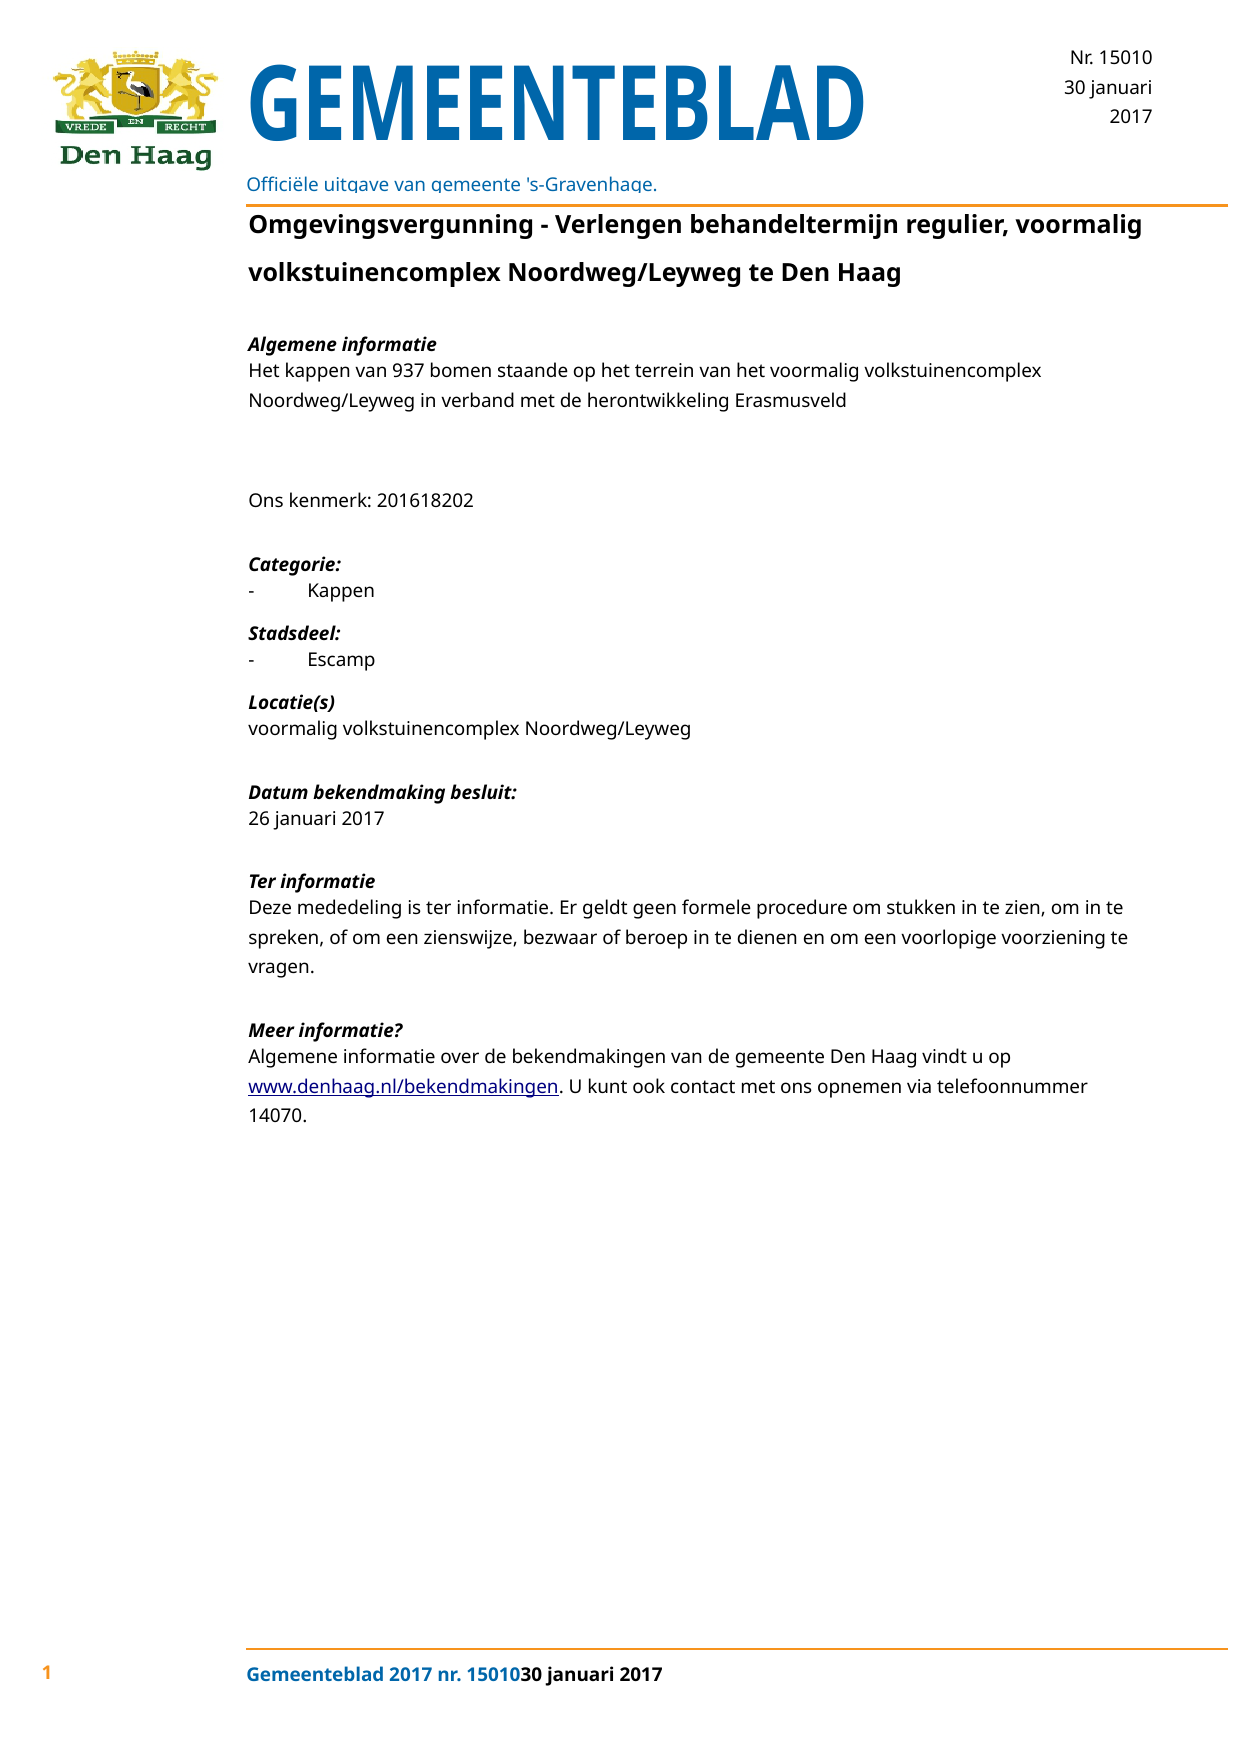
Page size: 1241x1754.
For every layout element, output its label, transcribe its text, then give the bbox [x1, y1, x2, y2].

text voormalig volkstuinencomplex Noordweg/Leyweg [248, 715, 1152, 741]
text Datum bekendmaking besluit: [248, 779, 1152, 805]
text Omgevingsvergunning - Verlengen behandeltermijn regulier, voormalig volkstuinencomplex Noordweg/Leyweg te Den Haag [248, 207, 1152, 288]
text Categorie: [248, 552, 1152, 577]
text Algemene informatie over de bekendmakingen van de gemeente Den Haag vindt u op www.denhaag.nl/bekendmakingen. U kunt ook contact met ons opnemen via telefoonnummer 14070. [248, 1043, 1152, 1128]
text Ter informatie [248, 869, 1152, 894]
text Het kappen van 937 bomen staande op het terrein van het voormalig volkstuinencomplex Noordweg/Leyweg in verband met de herontwikkeling Erasmusveld [248, 357, 1152, 412]
list Escamp [248, 646, 1152, 672]
text 26 januari 2017 [248, 805, 1152, 830]
text Stadsdeel: [248, 620, 1152, 646]
text Algemene informatie [248, 331, 1152, 357]
text Meer informatie? [248, 1017, 1152, 1043]
text Deze mededeling is ter informatie. Er geldt geen formele procedure om stukken in te zien, om in te spreken, of om een zienswijze, bezwaar of beroep in te dienen en om een voorlopige voorziening te vragen. [248, 894, 1152, 979]
text Ons kenmerk: 201618202 [248, 488, 1152, 513]
text Locatie(s) [248, 689, 1152, 715]
list Kappen [248, 577, 1152, 603]
picture [41, 47, 231, 172]
